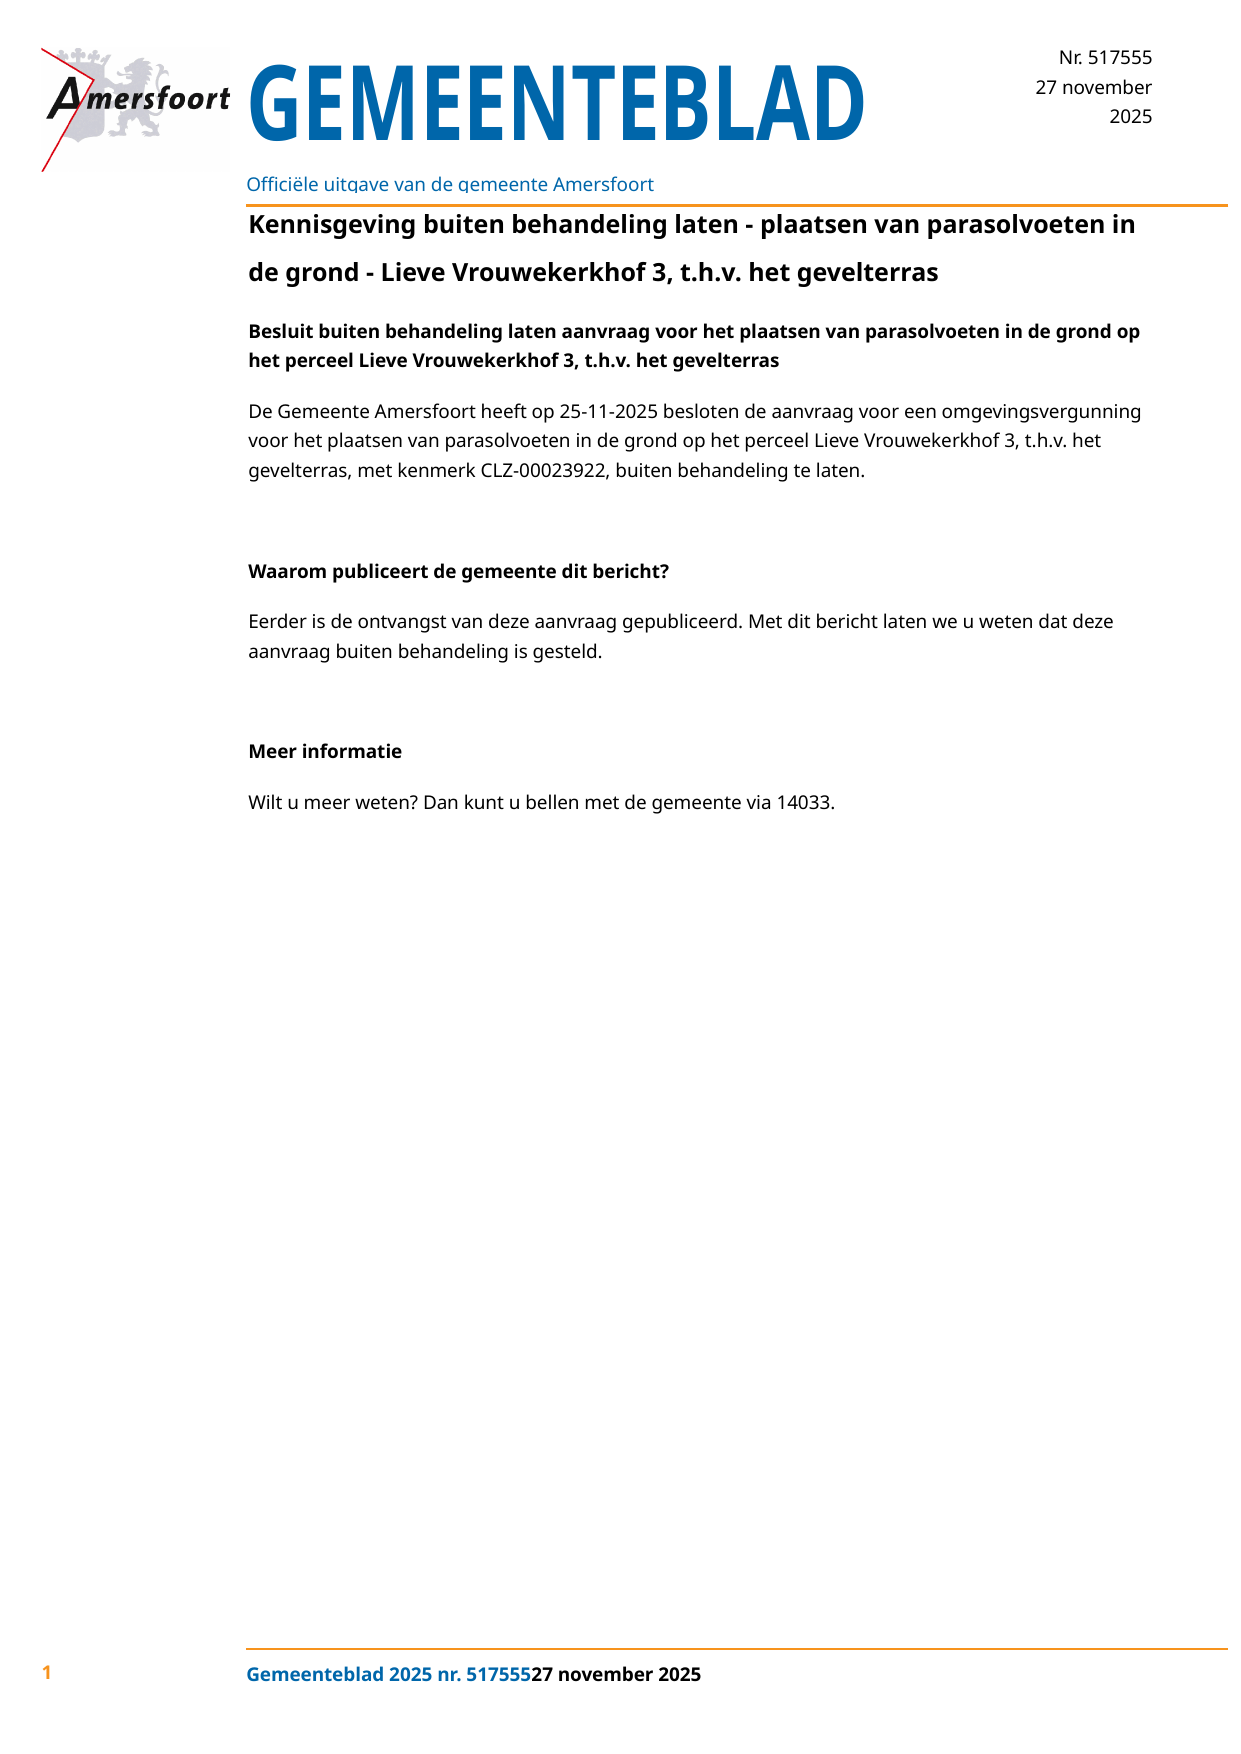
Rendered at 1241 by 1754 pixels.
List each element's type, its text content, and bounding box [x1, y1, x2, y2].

text Waarom publiceert de gemeente dit bericht? [248, 558, 1152, 584]
text Besluit buiten behandeling laten aanvraag voor het plaatsen van parasolvoeten in de grond op het perceel Lieve Vrouwekerkhof 3, t.h.v. het gevelterras [248, 318, 1152, 373]
text De Gemeente Amersfoort heeft op 25-11-2025 besloten de aanvraag voor een omgevingsvergunning voor het plaatsen van parasolvoeten in de grond op het perceel Lieve Vrouwekerkhof 3, t.h.v. het gevelterras, met kenmerk CLZ-00023922, buiten behandeling te laten. [248, 398, 1152, 483]
picture [41, 47, 231, 172]
text Kennisgeving buiten behandeling laten - plaatsen van parasolvoeten in de grond - Lieve Vrouwekerkhof 3, t.h.v. het gevelterras [248, 207, 1152, 288]
text Eerder is de ontvangst van deze aanvraag gepubliceerd. Met dit bericht laten we u weten dat deze aanvraag buiten behandeling is gesteld. [248, 608, 1152, 664]
text Meer informatie [248, 739, 1152, 764]
text Wilt u meer weten? Dan kunt u bellen met de gemeente via 14033. [248, 789, 1152, 815]
